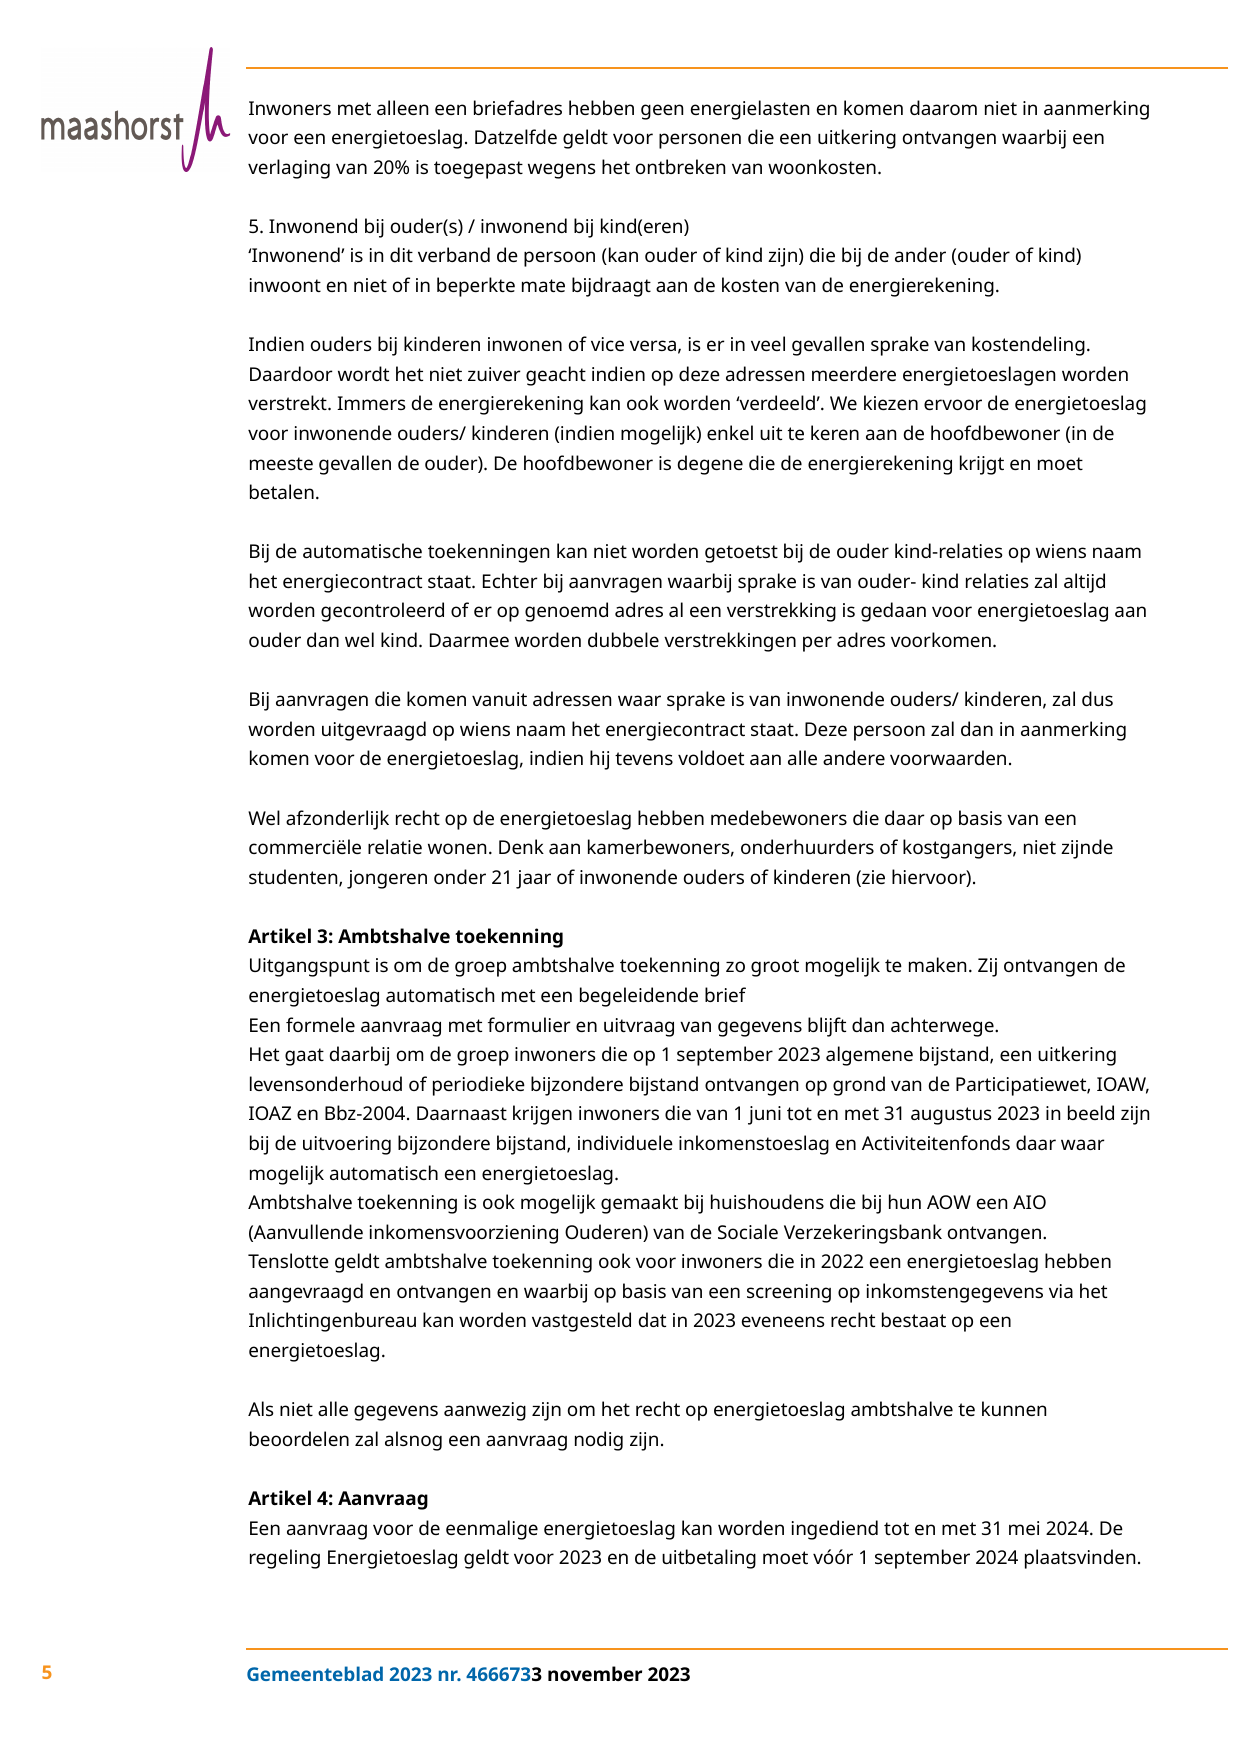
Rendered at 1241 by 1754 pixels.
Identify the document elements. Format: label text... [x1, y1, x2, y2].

picture [41, 47, 231, 172]
text Wel afzonderlijk recht op de energietoeslag hebben medebewoners die daar op basis van een commerciële relatie wonen. Denk aan kamerbewoners, onderhuurders of kostgangers, niet zijnde studenten, jongeren onder 21 jaar of inwonende ouders of kinderen (zie hiervoor). [248, 805, 1152, 890]
text Bij aanvragen die komen vanuit adressen waar sprake is van inwonende ouders/ kinderen, zal dus worden uitgevraagd op wiens naam het energiecontract staat. Deze persoon zal dan in aanmerking komen voor de energietoeslag, indien hij tevens voldoet aan alle andere voorwaarden. [248, 686, 1152, 771]
text Inwoners met alleen een briefadres hebben geen energielasten en komen daarom niet in aanmerking voor een energietoeslag. Datzelfde geldt voor personen die een uitkering ontvangen waarbij een verlaging van 20% is toegepast wegens het ontbreken van woonkosten. [248, 95, 1152, 180]
text Artikel 3: Ambtshalve toekenning [248, 923, 1152, 949]
text Indien ouders bij kinderen inwonen of vice versa, is er in veel gevallen sprake van kostendeling. Daardoor wordt het niet zuiver geacht indien op deze adressen meerdere energietoeslagen worden verstrekt. Immers de energierekening kan ook worden ‘verdeeld’. We kiezen ervoor de energietoeslag voor inwonende ouders/ kinderen (indien mogelijk) enkel uit te keren aan de hoofdbewoner (in de meeste gevallen de ouder). De hoofdbewoner is degene die de energierekening krijgt en moet betalen. [248, 331, 1152, 505]
text Tenslotte geldt ambtshalve toekenning ook voor inwoners die in 2022 een energietoeslag hebben aangevraagd en ontvangen en waarbij op basis van een screening op inkomstengegevens via het Inlichtingenbureau kan worden vastgesteld dat in 2023 eveneens recht bestaat op een energietoeslag. [248, 1248, 1152, 1363]
text Het gaat daarbij om de groep inwoners die op 1 september 2023 algemene bijstand, een uitkering levensonderhoud of periodieke bijzondere bijstand ontvangen op grond van de Participatiewet, IOAW, IOAZ en Bbz-2004. Daarnaast krijgen inwoners die van 1 juni tot en met 31 augustus 2023 in beeld zijn bij de uitvoering bijzondere bijstand, individuele inkomenstoeslag en Activiteitenfonds daar waar mogelijk automatisch een energietoeslag. [248, 1041, 1152, 1186]
text Bij de automatische toekenningen kan niet worden getoetst bij de ouder kind-relaties op wiens naam het energiecontract staat. Echter bij aanvragen waarbij sprake is van ouder- kind relaties zal altijd worden gecontroleerd of er op genoemd adres al een verstrekking is gedaan voor energietoeslag aan ouder dan wel kind. Daarmee worden dubbele verstrekkingen per adres voorkomen. [248, 538, 1152, 653]
text Als niet alle gegevens aanwezig zijn om het recht op energietoeslag ambtshalve te kunnen beoordelen zal alsnog een aanvraag nodig zijn. [248, 1396, 1152, 1452]
text Een aanvraag voor de eenmalige energietoeslag kan worden ingediend tot en met 31 mei 2024. De regeling Energietoeslag geldt voor 2023 en de uitbetaling moet vóór 1 september 2024 plaatsvinden. [248, 1515, 1152, 1570]
text Ambtshalve toekenning is ook mogelijk gemaakt bij huishoudens die bij hun AOW een AIO (Aanvullende inkomensvoorziening Ouderen) van de Sociale Verzekeringsbank ontvangen. [248, 1189, 1152, 1245]
text Een formele aanvraag met formulier en uitvraag van gegevens blijft dan achterwege. [248, 1012, 1152, 1038]
text Uitgangspunt is om de groep ambtshalve toekenning zo groot mogelijk te maken. Zij ontvangen de energietoeslag automatisch met een begeleidende brief [248, 953, 1152, 1008]
text ‘Inwonend’ is in dit verband de persoon (kan ouder of kind zijn) die bij de ander (ouder of kind) inwoont en niet of in beperkte mate bijdraagt aan de kosten van de energierekening. [248, 243, 1152, 298]
text 5. Inwonend bij ouder(s) / inwonend bij kind(eren) [248, 213, 1152, 239]
text Artikel 4: Aanvraag [248, 1485, 1152, 1511]
